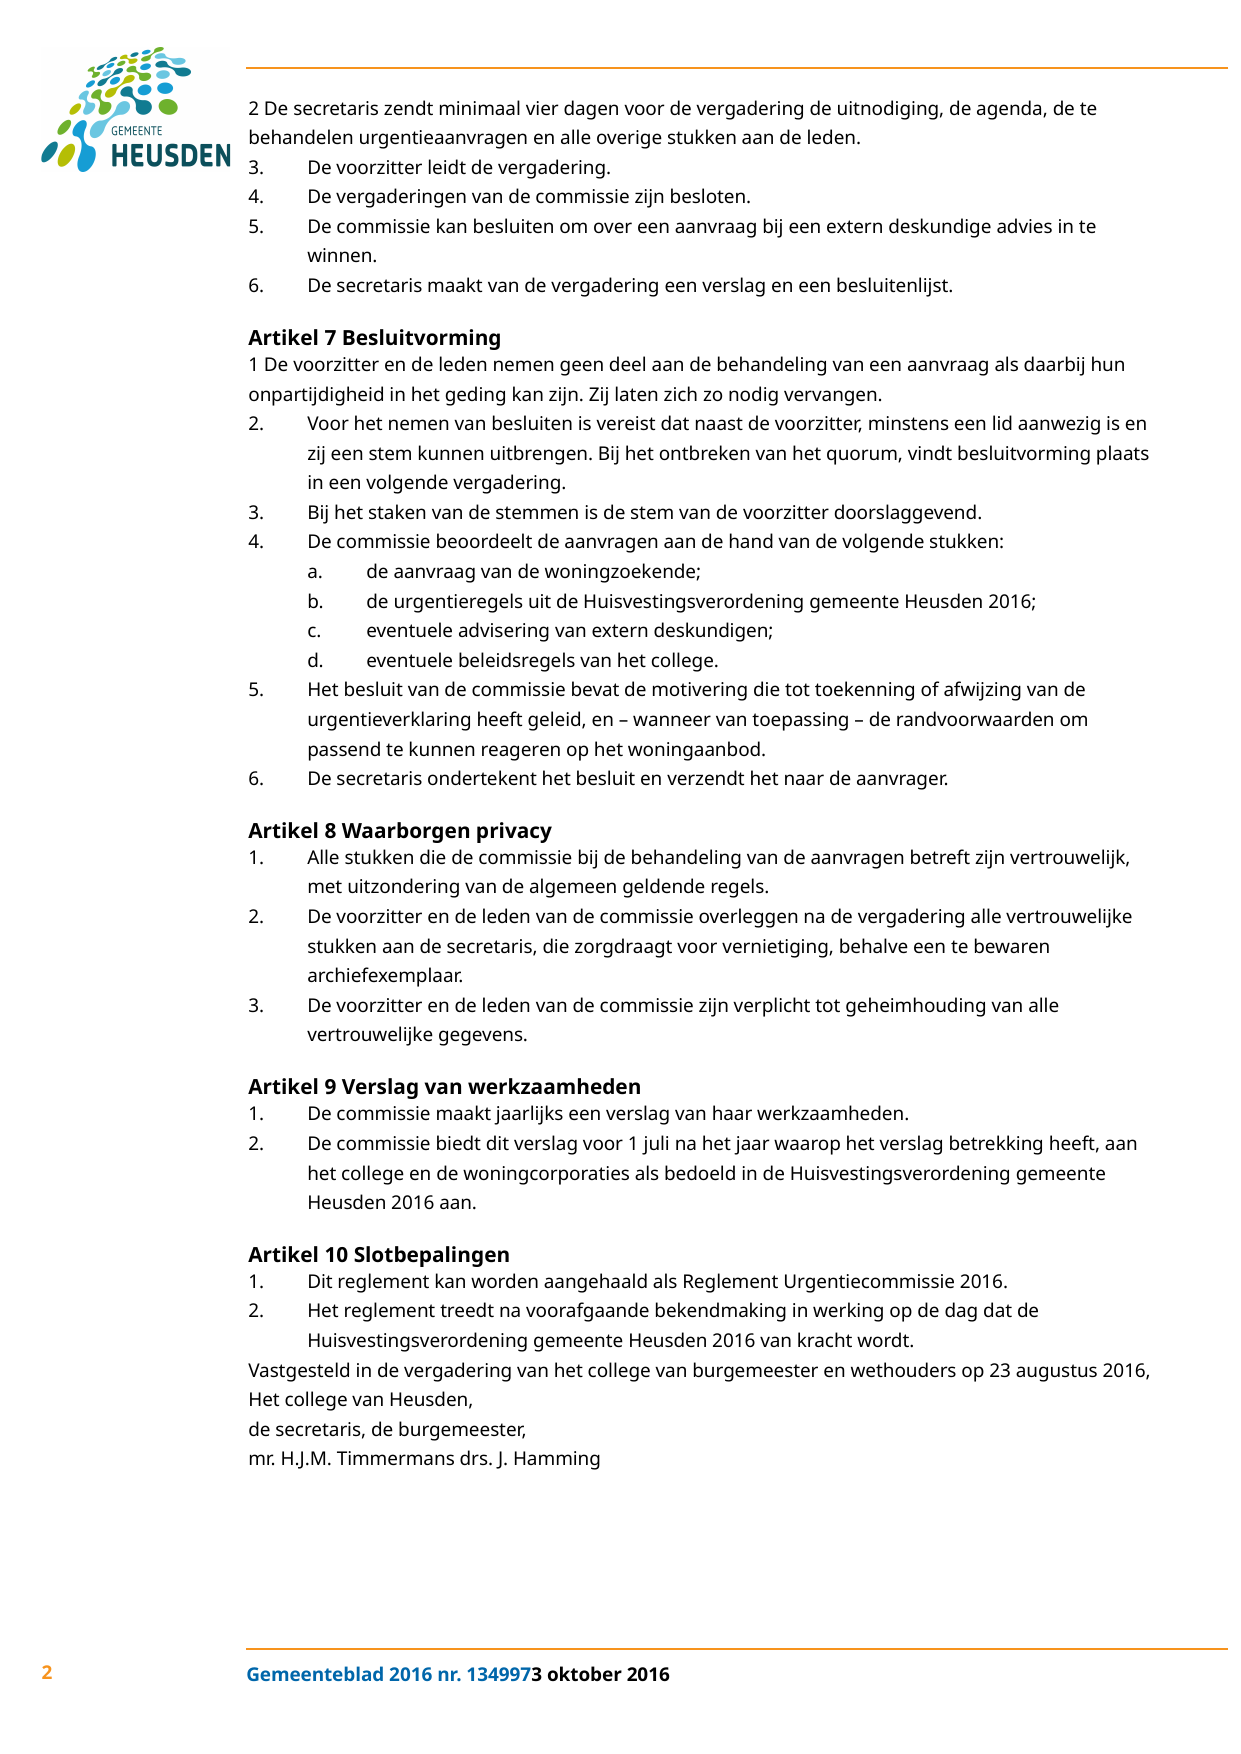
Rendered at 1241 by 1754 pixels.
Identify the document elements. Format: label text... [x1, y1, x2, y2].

text Het college van Heusden, [248, 1386, 1152, 1412]
text Artikel 10 Slotbepalingen [248, 1240, 1152, 1268]
list Dit reglement kan worden aangehaald als Reglement Urgentiecommissie 2016. [248, 1268, 1152, 1294]
text de secretaris, de burgemeester, [248, 1416, 1152, 1442]
list Alle stukken die de commissie bij de behandeling van de aanvragen betreft zijn vertrouwelijk, met uitzondering van de algemeen geldende regels. [248, 844, 1152, 899]
list De secretaris maakt van de vergadering een verslag en een besluitenlijst. [248, 272, 1152, 298]
list De commissie maakt jaarlijks een verslag van haar werkzaamheden. [248, 1101, 1152, 1126]
list eventuele advisering van extern deskundigen; [307, 617, 1152, 643]
list De commissie biedt dit verslag voor 1 juli na het jaar waarop het verslag betrekking heeft, aan het college en de woningcorporaties als bedoeld in de Huisvestingsverordening gemeente Heusden 2016 aan. [248, 1130, 1152, 1215]
list de urgentieregels uit de Huisvestingsverordening gemeente Heusden 2016; [307, 588, 1152, 613]
text Artikel 7 Besluitvorming [248, 323, 1152, 351]
list eventuele beleidsregels van het college. [307, 647, 1152, 673]
text 2 De secretaris zendt minimaal vier dagen voor de vergadering de uitnodiging, de agenda, de te behandelen urgentieaanvragen en alle overige stukken aan de leden. [248, 95, 1152, 150]
list De voorzitter en de leden van de commissie overleggen na de vergadering alle vertrouwelijke stukken aan de secretaris, die zorgdraagt voor vernietiging, behalve een te bewaren archiefexemplaar. [248, 903, 1152, 988]
list Voor het nemen van besluiten is vereist dat naast de voorzitter, minstens een lid aanwezig is en zij een stem kunnen uitbrengen. Bij het ontbreken van het quorum, vindt besluitvorming plaats in een volgende vergadering. [248, 410, 1152, 495]
list De commissie kan besluiten om over een aanvraag bij een extern deskundige advies in te winnen. [248, 213, 1152, 268]
text Vastgesteld in de vergadering van het college van burgemeester en wethouders op 23 augustus 2016, [248, 1357, 1152, 1383]
list de aanvraag van de woningzoekende; [307, 558, 1152, 584]
list De vergaderingen van de commissie zijn besloten. [248, 183, 1152, 209]
list De commissie beoordeelt de aanvragen aan de hand van de volgende stukken: [248, 529, 1152, 554]
text mr. H.J.M. Timmermans drs. J. Hamming [248, 1446, 1152, 1471]
list De voorzitter en de leden van de commissie zijn verplicht tot geheimhouding van alle vertrouwelijke gegevens. [248, 992, 1152, 1047]
list De voorzitter leidt de vergadering. [248, 154, 1152, 180]
list Het reglement treedt na voorafgaande bekendmaking in werking op de dag dat de Huisvestingsverordening gemeente Heusden 2016 van kracht wordt. [248, 1298, 1152, 1353]
picture [41, 47, 231, 172]
list Het besluit van de commissie bevat de motivering die tot toekenning of afwijzing van de urgentieverklaring heeft geleid, en – wanneer van toepassing – de randvoorwaarden om passend te kunnen reageren op het woningaanbod. [248, 677, 1152, 761]
text Artikel 8 Waarborgen privacy [248, 816, 1152, 844]
text Artikel 9 Verslag van werkzaamheden [248, 1072, 1152, 1101]
list De secretaris ondertekent het besluit en verzendt het naar de aanvrager. [248, 765, 1152, 791]
list Bij het staken van de stemmen is de stem van de voorzitter doorslaggevend. [248, 499, 1152, 525]
text 1 De voorzitter en de leden nemen geen deel aan de behandeling van een aanvraag als daarbij hun onpartijdigheid in het geding kan zijn. Zij laten zich zo nodig vervangen. [248, 351, 1152, 406]
